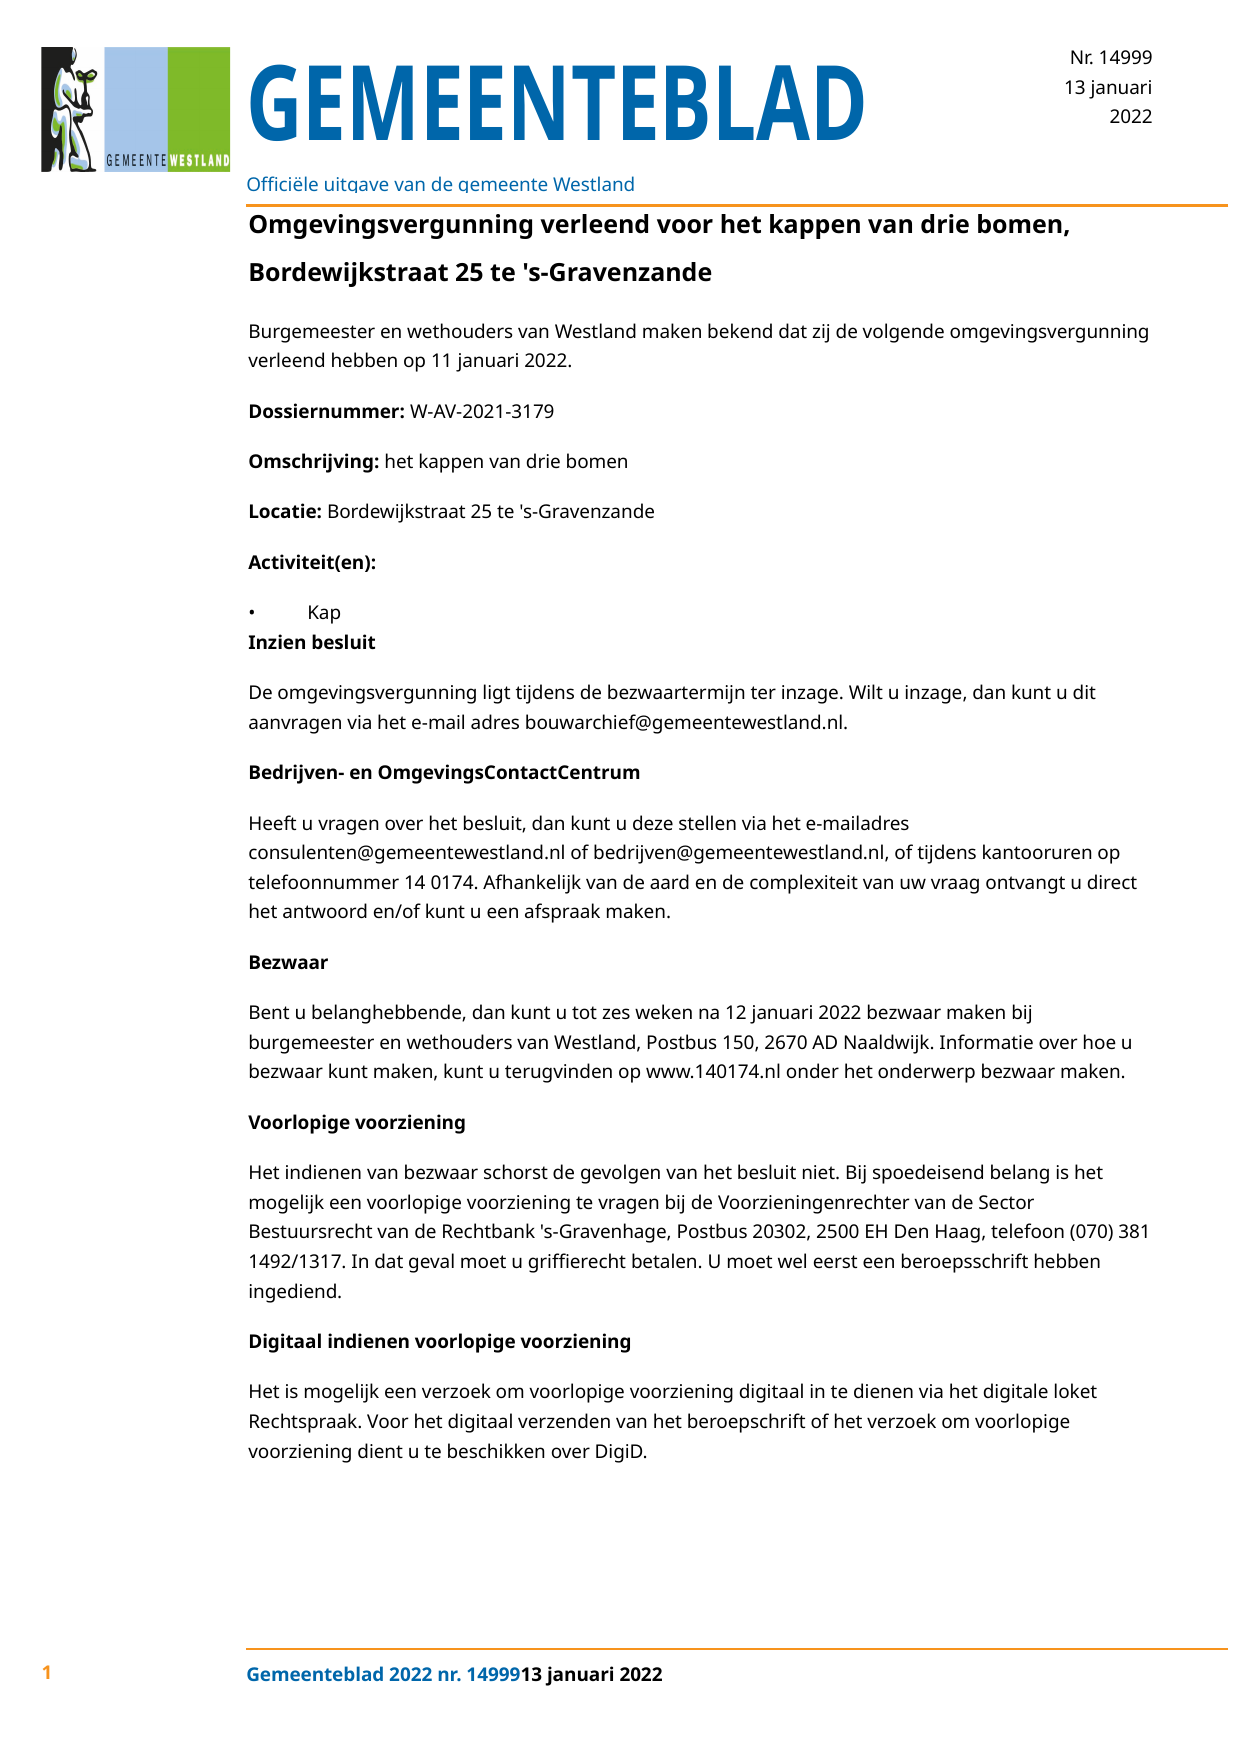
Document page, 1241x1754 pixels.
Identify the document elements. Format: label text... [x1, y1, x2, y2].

text Burgemeester en wethouders van Westland maken bekend dat zij de volgende omgevingsvergunning verleend hebben op 11 januari 2022. [248, 318, 1152, 373]
text Bedrijven- en OmgevingsContactCentrum [248, 759, 1152, 785]
text Heeft u vragen over het besluit, dan kunt u deze stellen via het e-mailadres consulenten@gemeentewestland.nl of bedrijven@gemeentewestland.nl, of tijdens kantooruren op telefoonnummer 14 0174. Afhankelijk van de aard en de complexiteit van uw vraag ontvangt u direct het antwoord en/of kunt u een afspraak maken. [248, 810, 1152, 924]
text De omgevingsvergunning ligt tijdens de bezwaartermijn ter inzage. Wilt u inzage, dan kunt u dit aanvragen via het e-mail adres bouwarchief@gemeentewestland.nl. [248, 679, 1152, 735]
text Activiteit(en): [248, 549, 1152, 575]
picture [41, 47, 231, 172]
text Voorlopige voorziening [248, 1109, 1152, 1135]
text Bent u belanghebbende, dan kunt u tot zes weken na 12 januari 2022 bezwaar maken bij burgemeester en wethouders van Westland, Postbus 150, 2670 AD Naaldwijk. Informatie over hoe u bezwaar kunt maken, kunt u terugvinden op www.140174.nl onder het onderwerp bezwaar maken. [248, 999, 1152, 1084]
text Het indienen van bezwaar schorst de gevolgen van het besluit niet. Bij spoedeisend belang is het mogelijk een voorlopige voorziening te vragen bij de Voorzieningenrechter van de Sector Bestuursrecht van de Rechtbank 's-Gravenhage, Postbus 20302, 2500 EH Den Haag, telefoon (070) 381 1492/1317. In dat geval moet u griffierecht betalen. U moet wel eerst een beroepsschrift hebben ingediend. [248, 1159, 1152, 1304]
text Omschrijving: het kappen van drie bomen [248, 448, 1152, 474]
text Inzien besluit [248, 629, 1152, 655]
text Het is mogelijk een verzoek om voorlopige voorziening digitaal in te dienen via het digitale loket Rechtspraak. Voor het digitaal verzenden van het beroepschrift of het verzoek om voorlopige voorziening dient u te beschikken over DigiD. [248, 1379, 1152, 1464]
text Dossiernummer: W-AV-2021-3179 [248, 398, 1152, 424]
list Kap [248, 599, 1152, 625]
text Bezwaar [248, 949, 1152, 975]
text Omgevingsvergunning verleend voor het kappen van drie bomen, Bordewijkstraat 25 te 's-Gravenzande [248, 207, 1152, 288]
text Digitaal indienen voorlopige voorziening [248, 1328, 1152, 1354]
text Locatie: Bordewijkstraat 25 te 's-Gravenzande [248, 499, 1152, 524]
